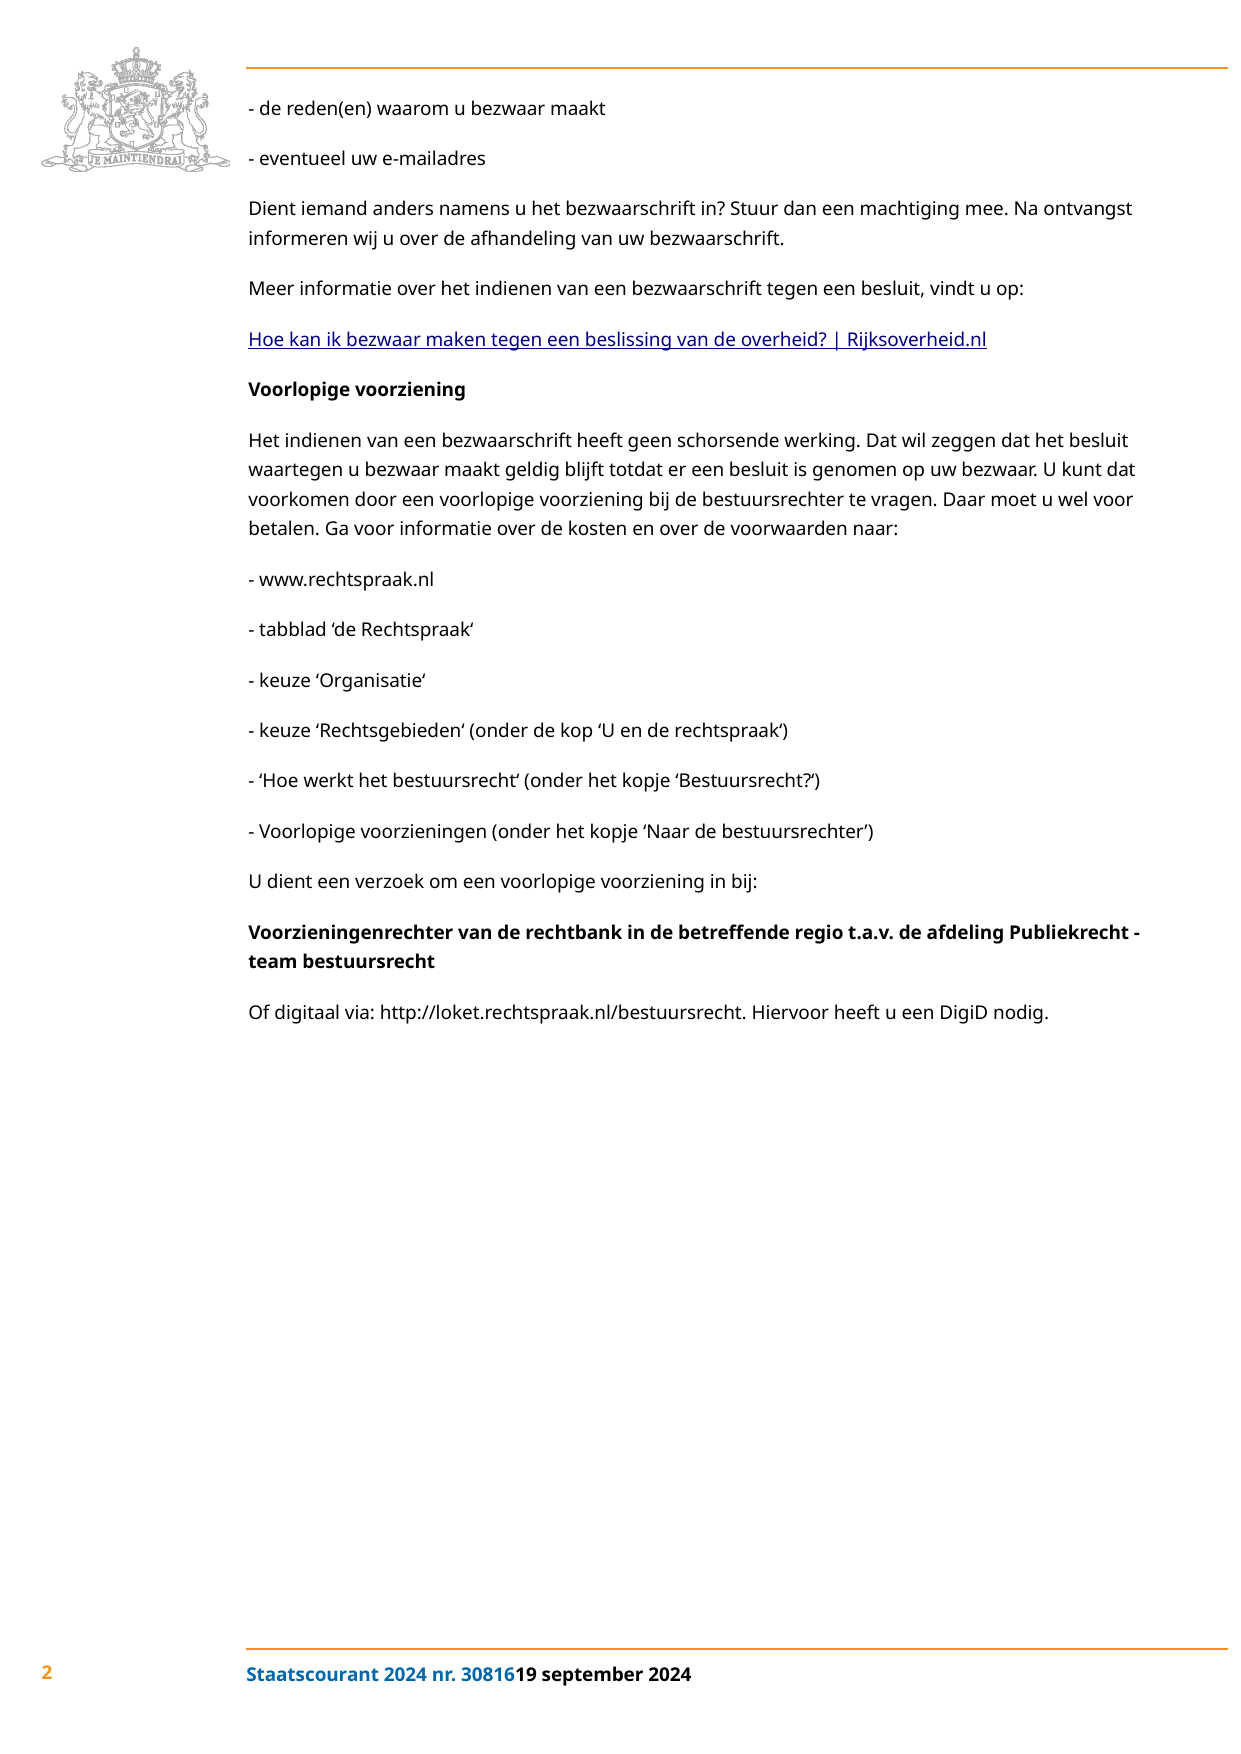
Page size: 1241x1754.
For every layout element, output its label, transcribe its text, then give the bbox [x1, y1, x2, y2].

text Of digitaal via: http://loket.rechtspraak.nl/bestuursrecht. Hiervoor heeft u een DigiD nodig. [248, 999, 1152, 1025]
text - www.rechtspraak.nl [248, 566, 1152, 592]
text Voorlopige voorziening [248, 376, 1152, 402]
text Voorzieningenrechter van de rechtbank in de betreffende regio t.a.v. de afdeling Publiekrecht - team bestuursrecht [248, 919, 1152, 974]
text U dient een verzoek om een voorlopige voorziening in bij: [248, 868, 1152, 894]
text - de reden(en) waarom u bezwaar maakt [248, 95, 1152, 121]
text Dient iemand anders namens u het bezwaarschrift in? Stuur dan een machtiging mee. Na ontvangst informeren wij u over de afhandeling van uw bezwaarschrift. [248, 196, 1152, 251]
text - eventueel uw e-mailadres [248, 145, 1152, 171]
text Meer informatie over het indienen van een bezwaarschrift tegen een besluit, vindt u op: [248, 276, 1152, 301]
text - keuze ‘Rechtsgebieden‘ (onder de kop ‘U en de rechtspraak‘) [248, 717, 1152, 743]
picture [41, 47, 231, 172]
text - ‘Hoe werkt het bestuursrecht‘ (onder het kopje ‘Bestuursrecht?‘) [248, 768, 1152, 793]
text - tabblad ‘de Rechtspraak‘ [248, 616, 1152, 642]
text Hoe kan ik bezwaar maken tegen een beslissing van de overheid? | Rijksoverheid.nl [248, 326, 1152, 352]
text - Voorlopige voorzieningen (onder het kopje ‘Naar de bestuursrechter’) [248, 818, 1152, 844]
text Het indienen van een bezwaarschrift heeft geen schorsende werking. Dat wil zeggen dat het besluit waartegen u bezwaar maakt geldig blijft totdat er een besluit is genomen op uw bezwaar. U kunt dat voorkomen door een voorlopige voorziening bij de bestuursrechter te vragen. Daar moet u wel voor betalen. Ga voor informatie over de kosten en over de voorwaarden naar: [248, 427, 1152, 541]
text - keuze ‘Organisatie‘ [248, 667, 1152, 693]
